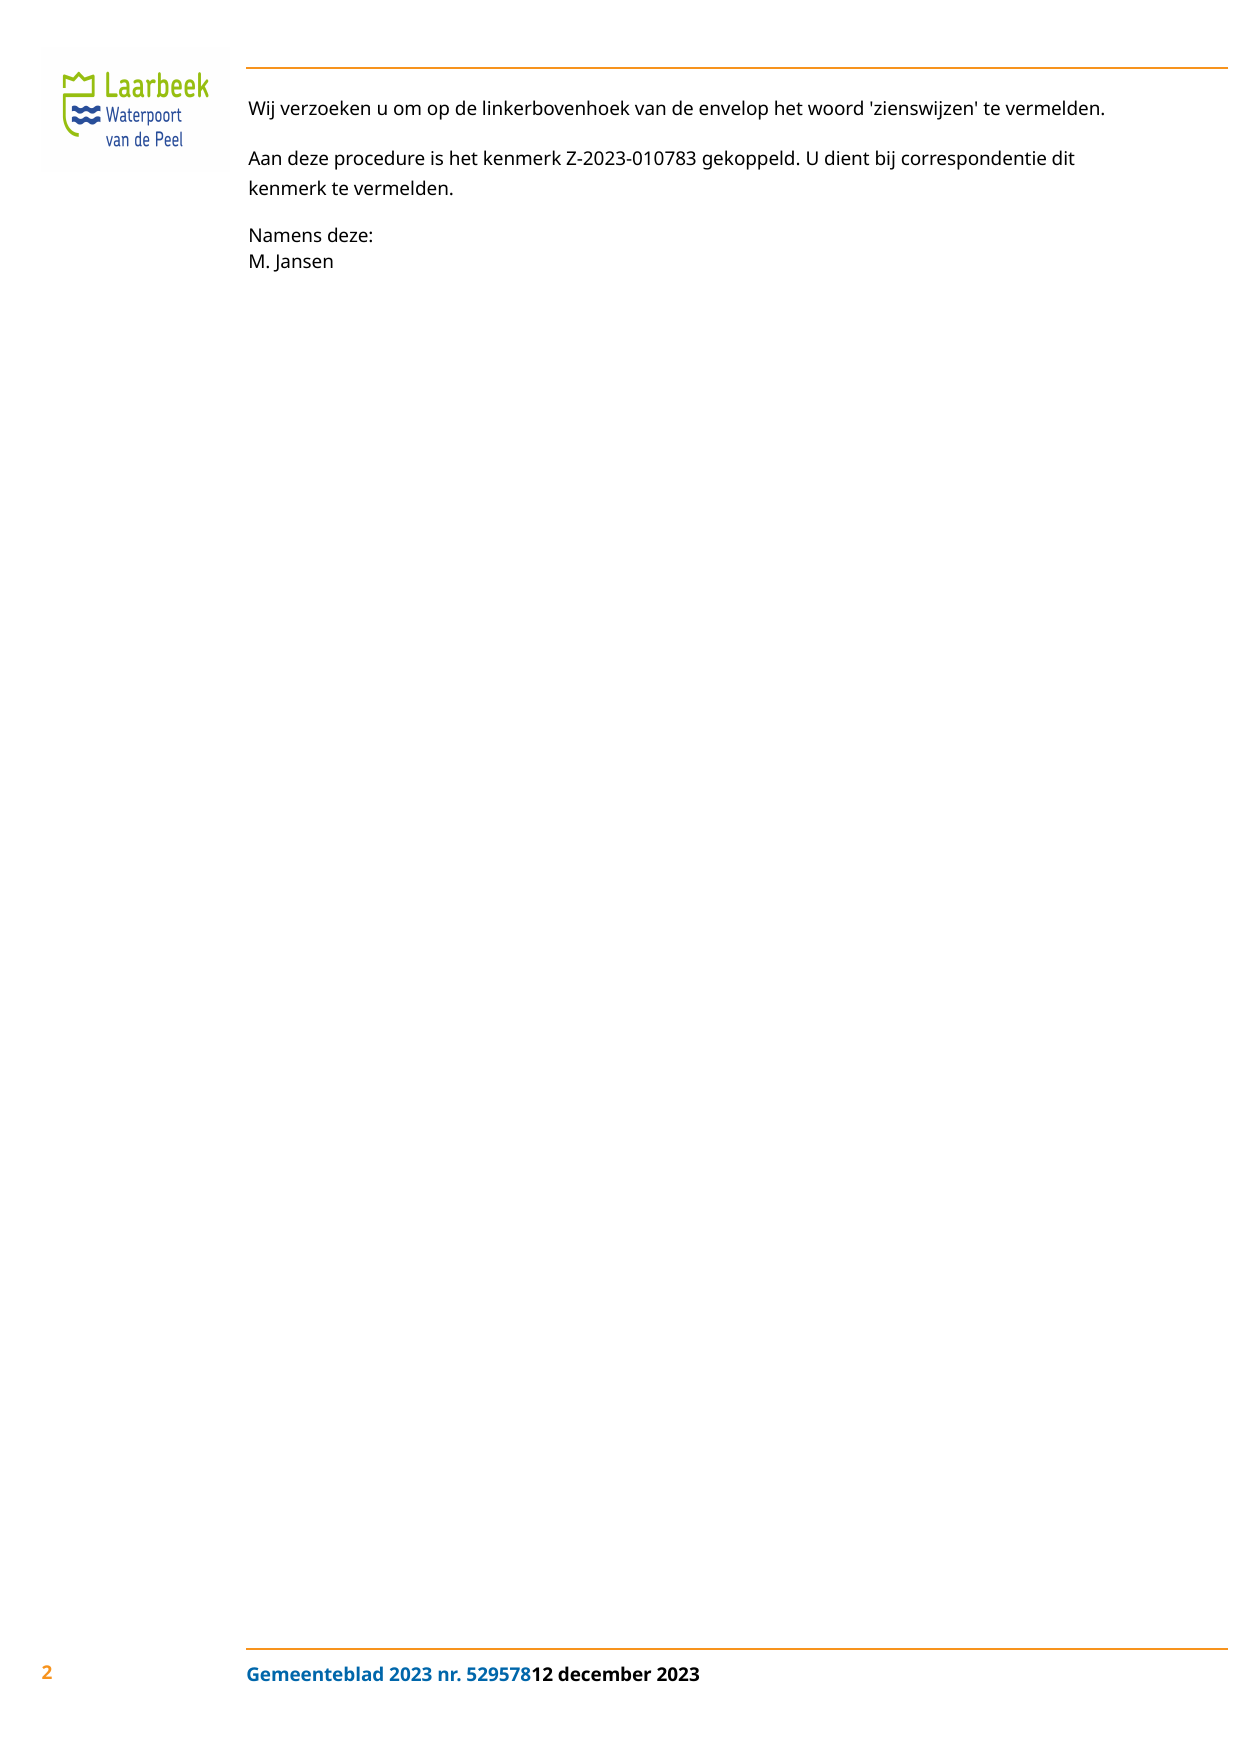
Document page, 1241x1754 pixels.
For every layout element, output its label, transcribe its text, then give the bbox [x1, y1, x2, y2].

text M. Jansen [248, 248, 1152, 274]
text Namens deze: [248, 223, 1152, 248]
picture [41, 47, 231, 172]
text Wij verzoeken u om op de linkerbovenhoek van de envelop het woord 'zienswijzen' te vermelden. [248, 95, 1152, 121]
text Aan deze procedure is het kenmerk Z-2023-010783 gekoppeld. U dient bij correspondentie dit kenmerk te vermelden. [248, 145, 1152, 201]
